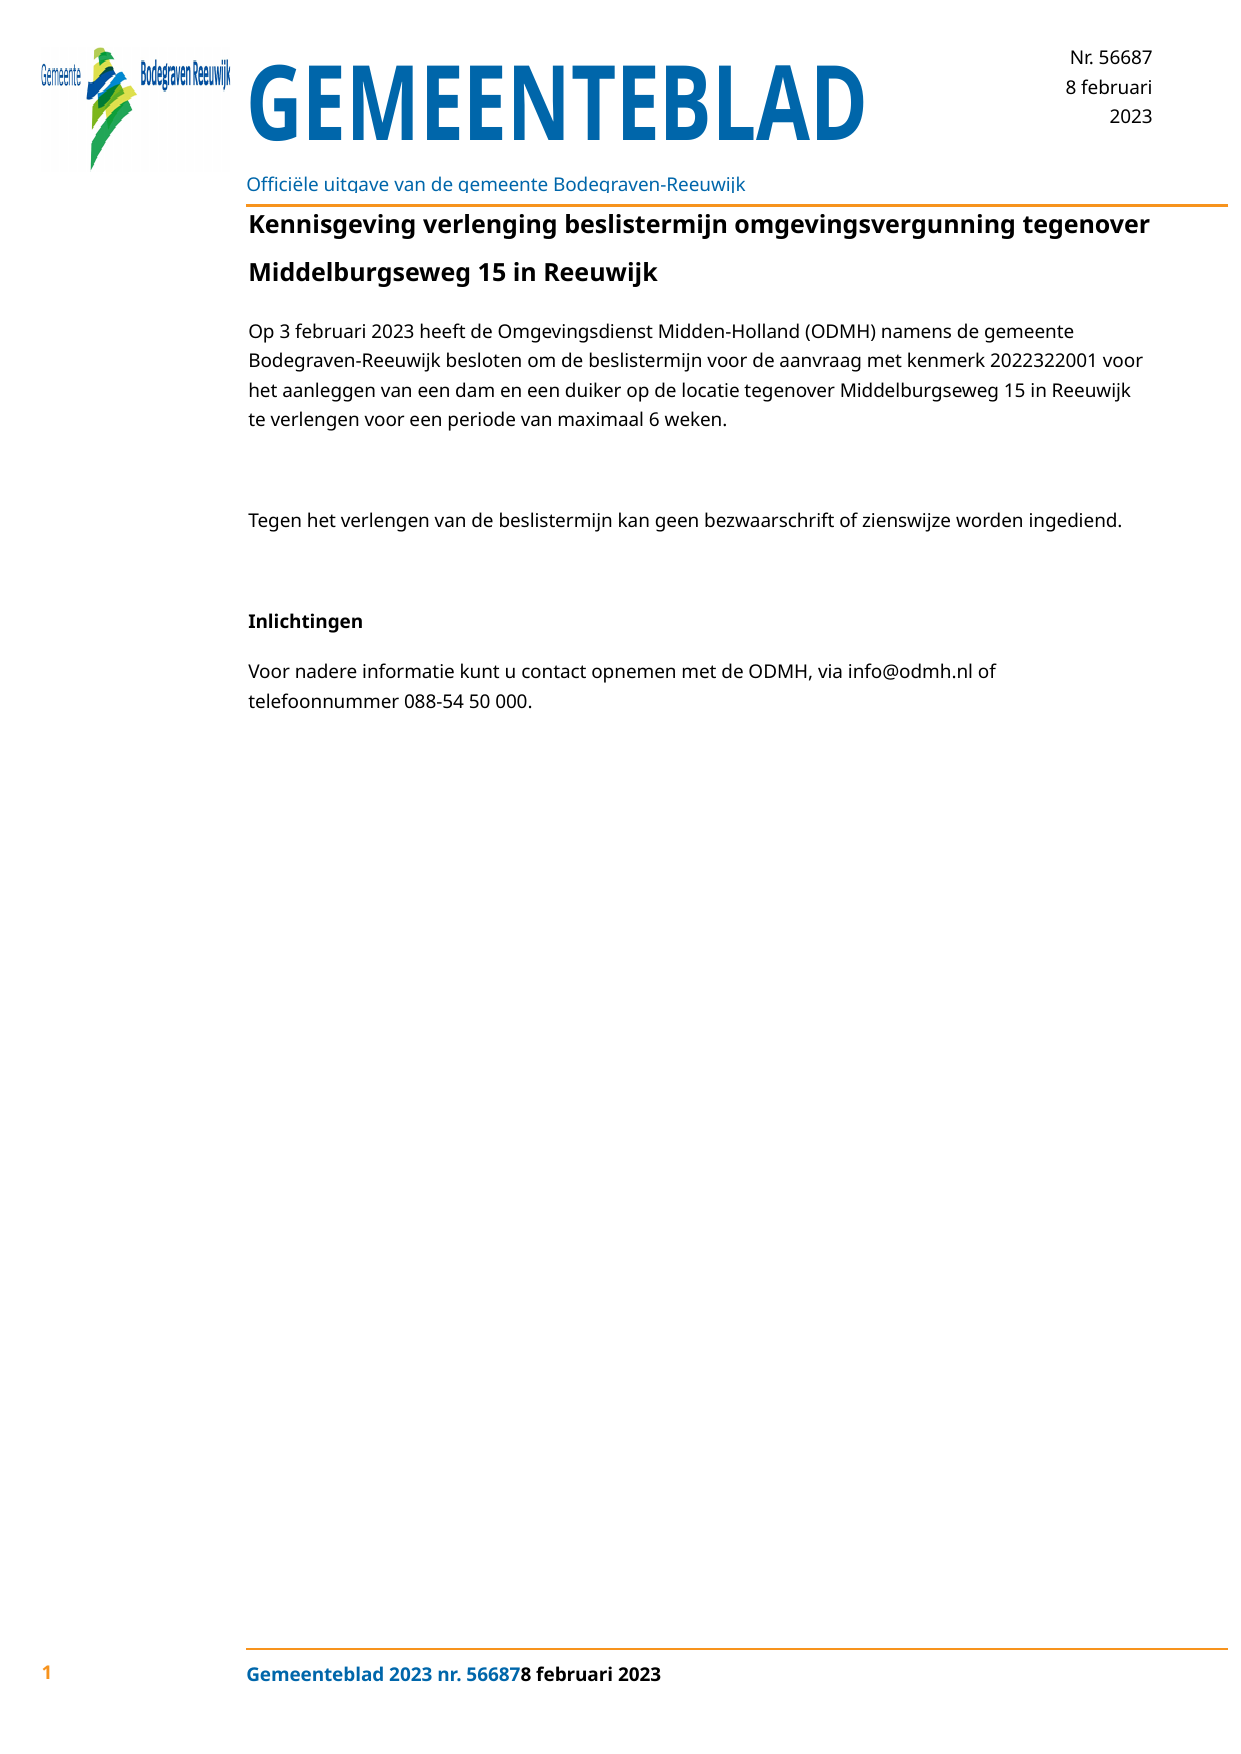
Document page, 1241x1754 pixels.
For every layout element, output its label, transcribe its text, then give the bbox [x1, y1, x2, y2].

text Kennisgeving verlenging beslistermijn omgevingsvergunning tegenover Middelburgseweg 15 in Reeuwijk [248, 207, 1152, 288]
text Op 3 februari 2023 heeft de Omgevingsdienst Midden-Holland (ODMH) namens de gemeente Bodegraven-Reeuwijk besloten om de beslistermijn voor de aanvraag met kenmerk 2022322001 voor het aanleggen van een dam en een duiker op de locatie tegenover Middelburgseweg 15 in Reeuwijk te verlengen voor een periode van maximaal 6 weken. [248, 318, 1152, 432]
picture [41, 47, 231, 172]
text Tegen het verlengen van de beslistermijn kan geen bezwaarschrift of zienswijze worden ingediend. [248, 507, 1152, 533]
text Voor nadere informatie kunt u contact opnemen met de ODMH, via info@odmh.nl of telefoonnummer 088-54 50 000. [248, 659, 1152, 714]
text Inlichtingen [248, 608, 1152, 634]
